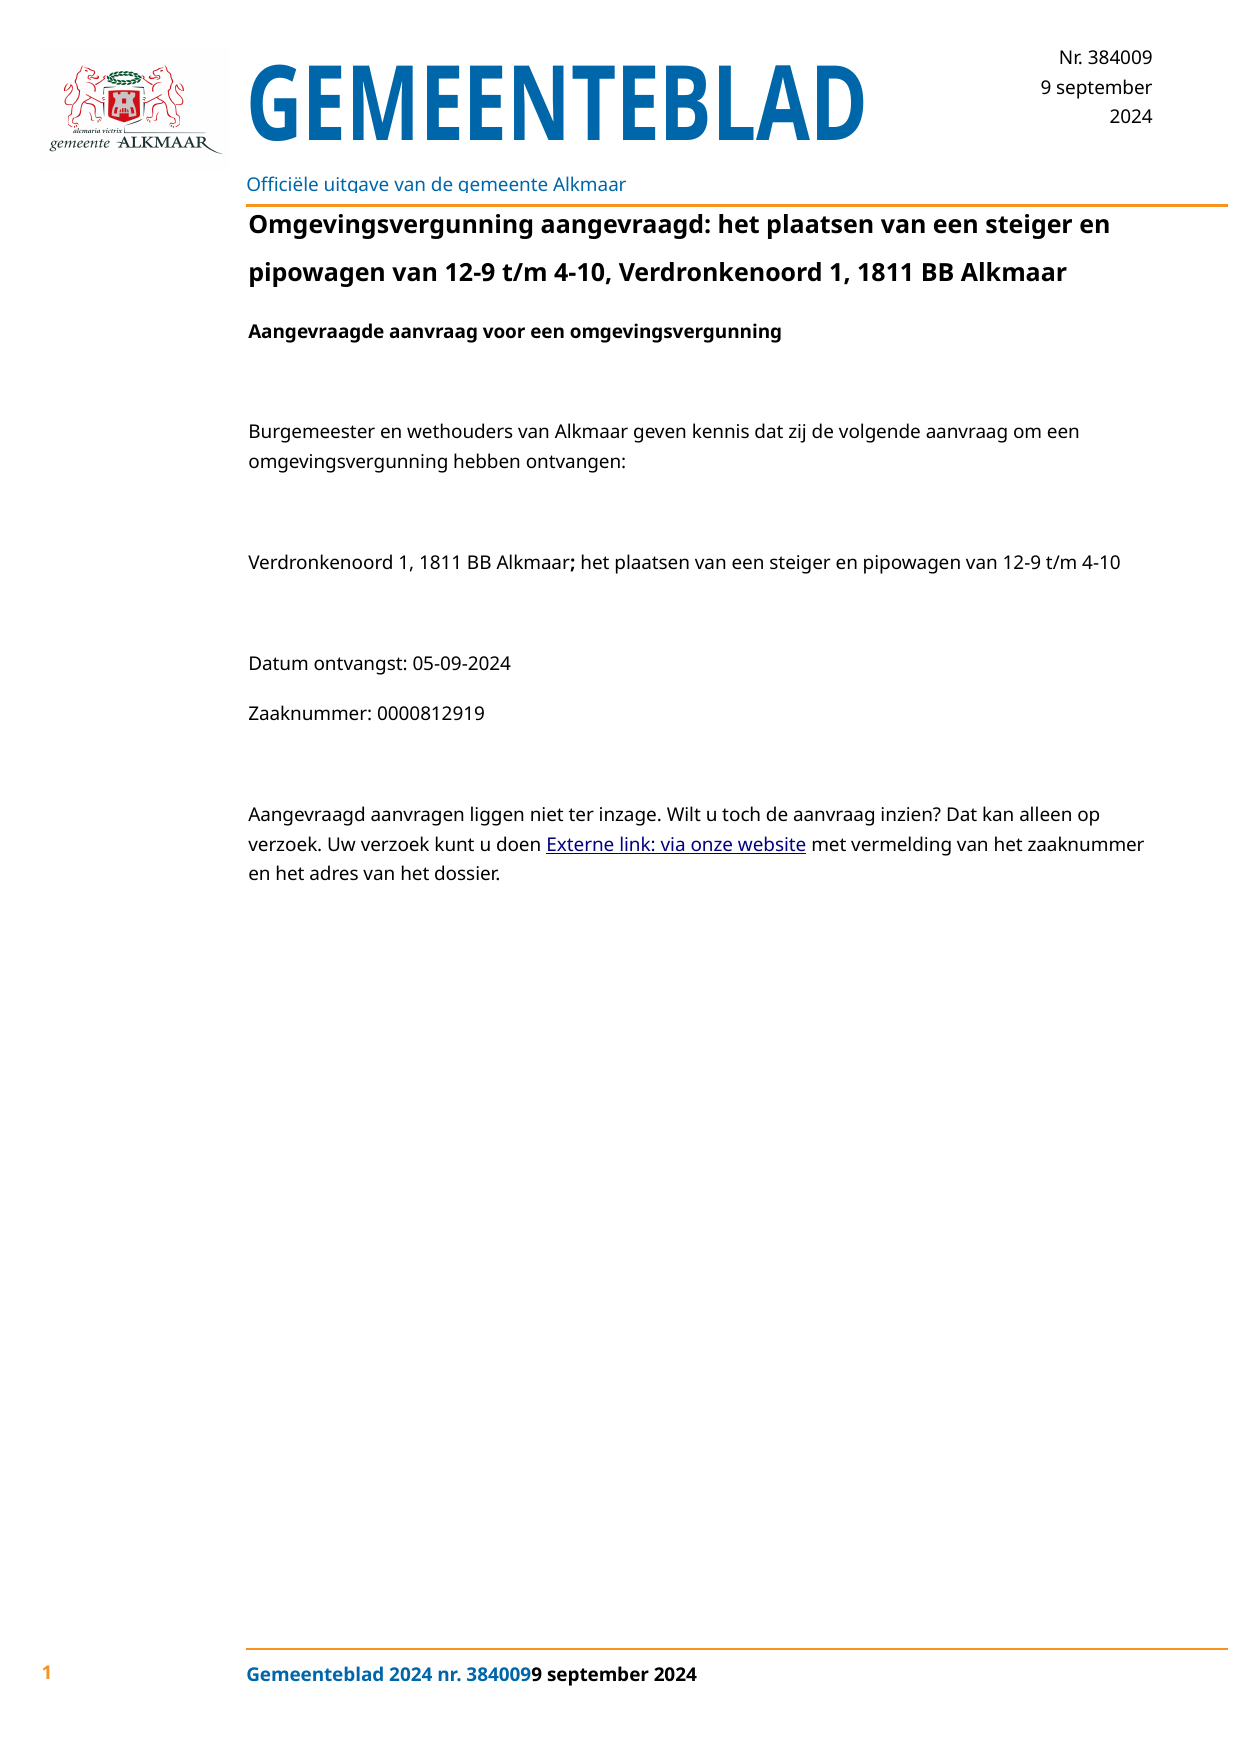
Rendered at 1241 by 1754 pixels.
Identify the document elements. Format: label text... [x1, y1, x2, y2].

text Verdronkenoord 1, 1811 BB Alkmaar; het plaatsen van een steiger en pipowagen van 12-9 t/m 4-10 [248, 549, 1152, 575]
text Aangevraagd aanvragen liggen niet ter inzage. Wilt u toch de aanvraag inzien? Dat kan alleen op verzoek. Uw verzoek kunt u doen Externe link: via onze website met vermelding van het zaaknummer en het adres van het dossier. [248, 801, 1152, 886]
text Datum ontvangst: 05-09-2024 [248, 650, 1152, 676]
text Omgevingsvergunning aangevraagd: het plaatsen van een steiger en pipowagen van 12-9 t/m 4-10, Verdronkenoord 1, 1811 BB Alkmaar [248, 207, 1152, 288]
text Burgemeester en wethouders van Alkmaar geven kennis dat zij de volgende aanvraag om een omgevingsvergunning hebben ontvangen: [248, 419, 1152, 474]
text Zaaknummer: 0000812919 [248, 700, 1152, 726]
picture [41, 47, 231, 172]
text Aangevraagde aanvraag voor een omgevingsvergunning [248, 318, 1152, 344]
